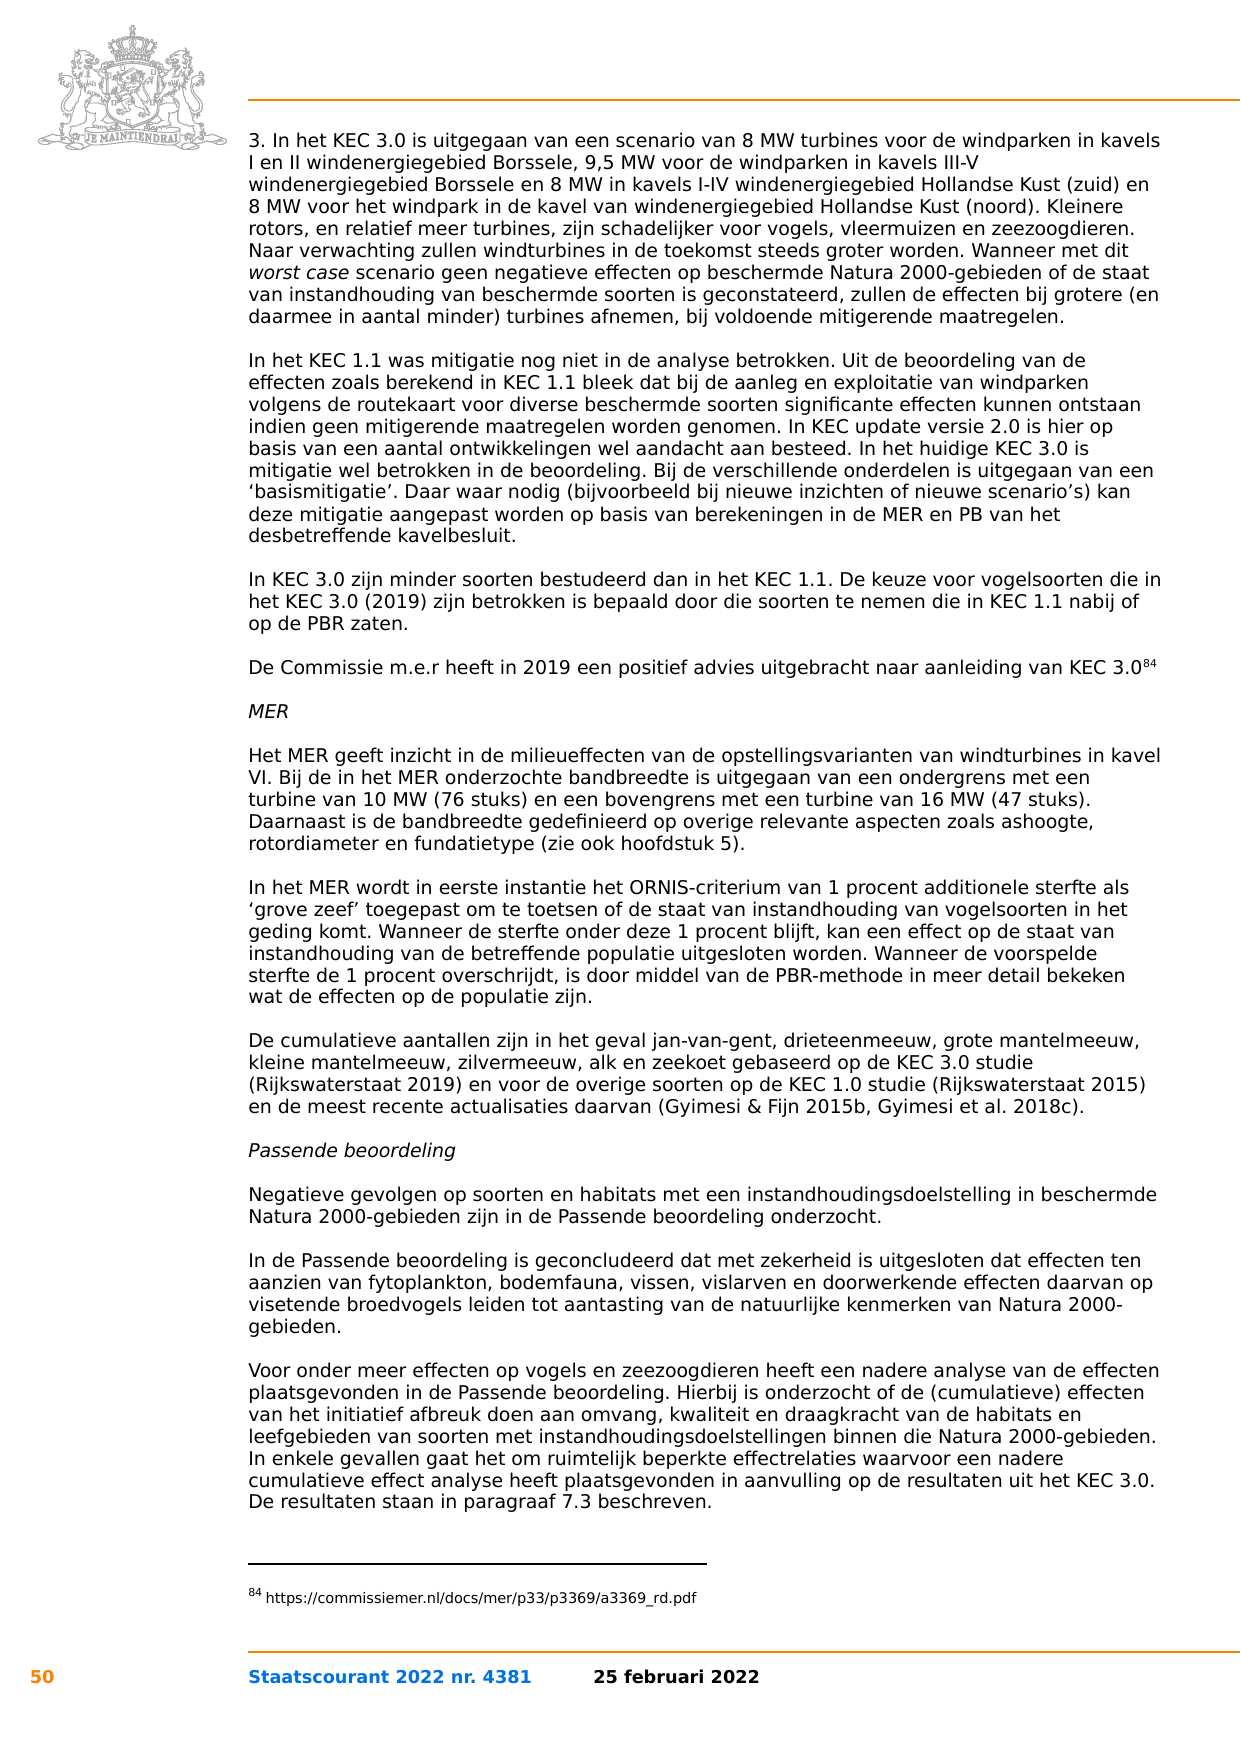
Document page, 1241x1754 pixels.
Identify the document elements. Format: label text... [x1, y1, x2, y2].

subtitle MER [248, 701, 1163, 723]
text In KEC 3.0 zijn minder soorten bestudeerd dan in het KEC 1.1. De keuze voor vogelsoorten die in het KEC 3.0 (2019) zijn betrokken is bepaald door die soorten te nemen die in KEC 1.1 nabij of op de PBR zaten. [248, 569, 1163, 635]
text In de Passende beoordeling is geconcludeerd dat met zekerheid is uitgesloten dat effecten ten aanzien van fytoplankton, bodemfauna, vissen, vislarven en doorwerkende effecten daarvan op visetende broedvogels leiden tot aantasting van de natuurlijke kenmerken van Natura 2000-gebieden. [248, 1250, 1163, 1338]
text In het MER wordt in eerste instantie het ORNIS-criterium van 1 procent additionele sterfte als ‘grove zeef’ toegepast om te toetsen of de staat van instandhouding van vogelsoorten in het geding komt. Wanneer de sterfte onder deze 1 procent blijft, kan een effect op de staat van instandhouding van de betreffende populatie uitgesloten worden. Wanneer de voorspelde sterfte de 1 procent overschrijdt, is door middel van de PBR-methode in meer detail bekeken wat de effecten op de populatie zijn. [248, 877, 1163, 1008]
text Het MER geeft inzicht in de milieueffecten van de opstellingsvarianten van windturbines in kavel VI. Bij de in het MER onderzochte bandbreedte is uitgegaan van een ondergrens met een turbine van 10 MW (76 stuks) en een bovengrens met een turbine van 16 MW (47 stuks). Daarnaast is de bandbreedte gedefinieerd op overige relevante aspecten zoals ashoogte, rotordiameter en fundatietype (zie ook hoofdstuk 5). [248, 745, 1163, 855]
text De cumulatieve aantallen zijn in het geval jan-van-gent, drieteenmeeuw, grote mantelmeeuw, kleine mantelmeeuw, zilvermeeuw, alk en zeekoet gebaseerd op de KEC 3.0 studie (Rijkswaterstaat 2019) en voor de overige soorten op de KEC 1.0 studie (Rijkswaterstaat 2015) en de meest recente actualisaties daarvan (Gyimesi & Fijn 2015b, Gyimesi et al. 2018c). [248, 1030, 1163, 1118]
text https://commissiemer.nl/docs/mer/p33/p3369/a3369_rd.pdf [248, 1586, 1163, 1608]
text 3. In het KEC 3.0 is uitgegaan van een scenario van 8 MW turbines voor de windparken in kavels I en II windenergiegebied Borssele, 9,5 MW voor de windparken in kavels III-V windenergiegebied Borssele en 8 MW in kavels I-IV windenergiegebied Hollandse Kust (zuid) en 8 MW voor het windpark in de kavel van windenergiegebied Hollandse Kust (noord). Kleinere rotors, en relatief meer turbines, zijn schadelijker voor vogels, vleermuizen en zeezoogdieren. Naar verwachting zullen windturbines in de toekomst steeds groter worden. Wanneer met dit worst case scenario geen negatieve effecten op beschermde Natura 2000-gebieden of de staat van instandhouding van beschermde soorten is geconstateerd, zullen de effecten bij grotere (en daarmee in aantal minder) turbines afnemen, bij voldoende mitigerende maatregelen. [248, 130, 1163, 328]
text Negatieve gevolgen op soorten en habitats met een instandhoudingsdoelstelling in beschermde Natura 2000-gebieden zijn in de Passende beoordeling onderzocht. [248, 1184, 1163, 1228]
picture [38, 25, 227, 150]
text De Commissie m.e.r heeft in 2019 een positief advies uitgebracht naar aanleiding van KEC 3.0 [248, 657, 1163, 679]
text Voor onder meer effecten op vogels en zeezoogdieren heeft een nadere analyse van de effecten plaatsgevonden in de Passende beoordeling. Hierbij is onderzocht of de (cumulatieve) effecten van het initiatief afbreuk doen aan omvang, kwaliteit en draagkracht van de habitats en leefgebieden van soorten met instandhoudingsdoelstellingen binnen die Natura 2000-gebieden. In enkele gevallen gaat het om ruimtelijk beperkte effectrelaties waarvoor een nadere cumulatieve effect analyse heeft plaatsgevonden in aanvulling op de resultaten uit het KEC 3.0. De resultaten staan in paragraaf 7.3 beschreven. [248, 1359, 1163, 1513]
text In het KEC 1.1 was mitigatie nog niet in de analyse betrokken. Uit de beoordeling van de effecten zoals berekend in KEC 1.1 bleek dat bij de aanleg en exploitatie van windparken volgens de routekaart voor diverse beschermde soorten significante effecten kunnen ontstaan indien geen mitigerende maatregelen worden genomen. In KEC update versie 2.0 is hier op basis van een aantal ontwikkelingen wel aandacht aan besteed. In het huidige KEC 3.0 is mitigatie wel betrokken in de beoordeling. Bij de verschillende onderdelen is uitgegaan van een ‘basismitigatie’. Daar waar nodig (bijvoorbeeld bij nieuwe inzichten of nieuwe scenario’s) kan deze mitigatie aangepast worden op basis van berekeningen in de MER en PB van het desbetreffende kavelbesluit. [248, 349, 1163, 547]
subtitle Passende beoordeling [248, 1140, 1163, 1162]
